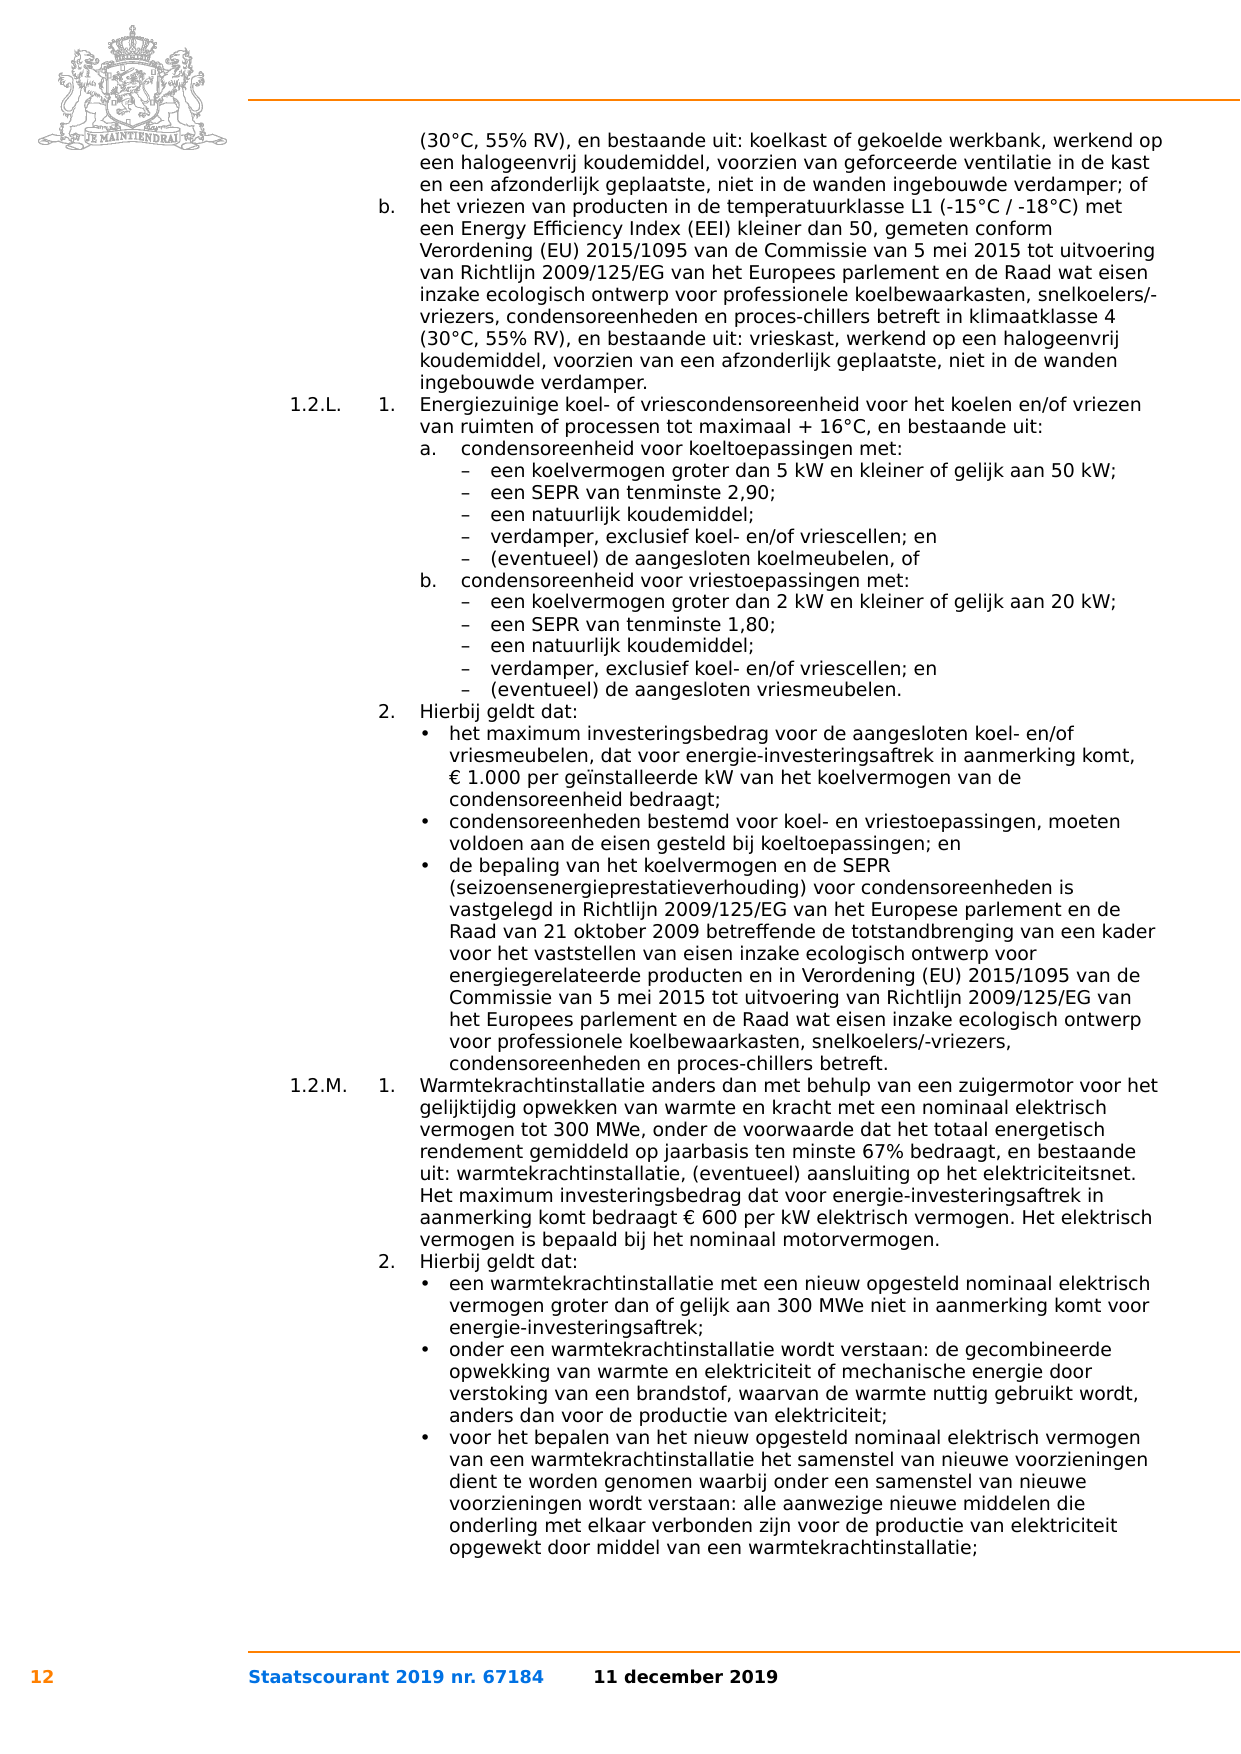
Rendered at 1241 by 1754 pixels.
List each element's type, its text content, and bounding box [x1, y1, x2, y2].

text 2. Hierbij geldt dat: [378, 701, 1163, 723]
text • condensoreenheden bestemd voor koel- en vriestoepassingen, moeten voldoen aan de eisen gesteld bij koeltoepassingen; en [419, 811, 1163, 855]
text • onder een warmtekrachtinstallatie wordt verstaan: de gecombineerde opwekking van warmte en elektriciteit of mechanische energie door verstoking van een brandstof, waarvan de warmte nuttig gebruikt wordt, anders dan voor de productie van elektriciteit; [419, 1339, 1163, 1427]
text – (eventueel) de aangesloten vriesmeubelen. [461, 679, 1163, 701]
text – een SEPR van tenminste 2,90; [461, 482, 1163, 503]
text 1.2.L. 1. Energiezuinige koel- of vriescondensoreenheid voor het koelen en/of vriezen van ruimten of processen tot maximaal + 16°C, en bestaande uit: [289, 394, 1163, 438]
text – een SEPR van tenminste 1,80; [461, 613, 1163, 635]
text – verdamper, exclusief koel- en/of vriescellen; en [461, 526, 1163, 547]
text – een natuurlijk koudemiddel; [461, 503, 1163, 526]
text 1.2.M. 1. Warmtekrachtinstallatie anders dan met behulp van een zuigermotor voor het gelijktijdig opwekken van warmte en kracht met een nominaal elektrisch vermogen tot 300 MWe, onder de voorwaarde dat het totaal energetisch rendement gemiddeld op jaarbasis ten minste 67% bedraagt, en bestaande uit: warmtekrachtinstallatie, (eventueel) aansluiting op het elektriciteitsnet. Het maximum investeringsbedrag dat voor energie-investeringsaftrek in aanmerking komt bedraagt € 600 per kW elektrisch vermogen. Het elektrisch vermogen is bepaald bij het nominaal motorvermogen. [289, 1075, 1163, 1251]
text – verdamper, exclusief koel- en/of vriescellen; en [461, 657, 1163, 679]
picture [38, 25, 227, 150]
text – een koelvermogen groter dan 2 kW en kleiner of gelijk aan 20 kW; [461, 591, 1163, 613]
text • het maximum investeringsbedrag voor de aangesloten koel- en/of vriesmeubelen, dat voor energie-investeringsaftrek in aanmerking komt, € 1.000 per geïnstalleerde kW van het koelvermogen van de condensoreenheid bedraagt; [419, 723, 1163, 811]
text • voor het bepalen van het nieuw opgesteld nominaal elektrisch vermogen van een warmtekrachtinstallatie het samenstel van nieuwe voorzieningen dient te worden genomen waarbij onder een samenstel van nieuwe voorzieningen wordt verstaan: alle aanwezige nieuwe middelen die onderling met elkaar verbonden zijn voor de productie van elektriciteit opgewekt door middel van een warmtekrachtinstallatie; [419, 1427, 1163, 1558]
text b. condensoreenheid voor vriestoepassingen met: [419, 569, 1163, 591]
text • een warmtekrachtinstallatie met een nieuw opgesteld nominaal elektrisch vermogen groter dan of gelijk aan 300 MWe niet in aanmerking komt voor energie-investeringsaftrek; [419, 1273, 1163, 1339]
text (30°C, 55% RV), en bestaande uit: koelkast of gekoelde werkbank, werkend op een halogeenvrij koudemiddel, voorzien van geforceerde ventilatie in de kast en een afzonderlijk geplaatste, niet in de wanden ingebouwde verdamper; of [378, 130, 1163, 196]
text • de bepaling van het koelvermogen en de SEPR (seizoensenergieprestatieverhouding) voor condensoreenheden is vastgelegd in Richtlijn 2009/125/EG van het Europese parlement en de Raad van 21 oktober 2009 betreffende de totstandbrenging van een kader voor het vaststellen van eisen inzake ecologisch ontwerp voor energiegerelateerde producten en in Verordening (EU) 2015/1095 van de Commissie van 5 mei 2015 tot uitvoering van Richtlijn 2009/125/EG van het Europees parlement en de Raad wat eisen inzake ecologisch ontwerp voor professionele koelbewaarkasten, snelkoelers/-vriezers, condensoreenheden en proces-chillers betreft. [419, 855, 1163, 1075]
text – een koelvermogen groter dan 5 kW en kleiner of gelijk aan 50 kW; [461, 459, 1163, 482]
text 2. Hierbij geldt dat: [378, 1251, 1163, 1273]
text – (eventueel) de aangesloten koelmeubelen, of [461, 547, 1163, 569]
text a. condensoreenheid voor koeltoepassingen met: [419, 438, 1163, 459]
text b. het vriezen van producten in de temperatuurklasse L1 (-15°C / -18°C) met een Energy Efficiency Index (EEI) kleiner dan 50, gemeten conform Verordening (EU) 2015/1095 van de Commissie van 5 mei 2015 tot uitvoering van Richtlijn 2009/125/EG van het Europees parlement en de Raad wat eisen inzake ecologisch ontwerp voor professionele koelbewaarkasten, snelkoelers/-vriezers, condensoreenheden en proces-chillers betreft in klimaatklasse 4 (30°C, 55% RV), en bestaande uit: vrieskast, werkend op een halogeenvrij koudemiddel, voorzien van een afzonderlijk geplaatste, niet in de wanden ingebouwde verdamper. [378, 196, 1163, 394]
text – een natuurlijk koudemiddel; [461, 635, 1163, 657]
